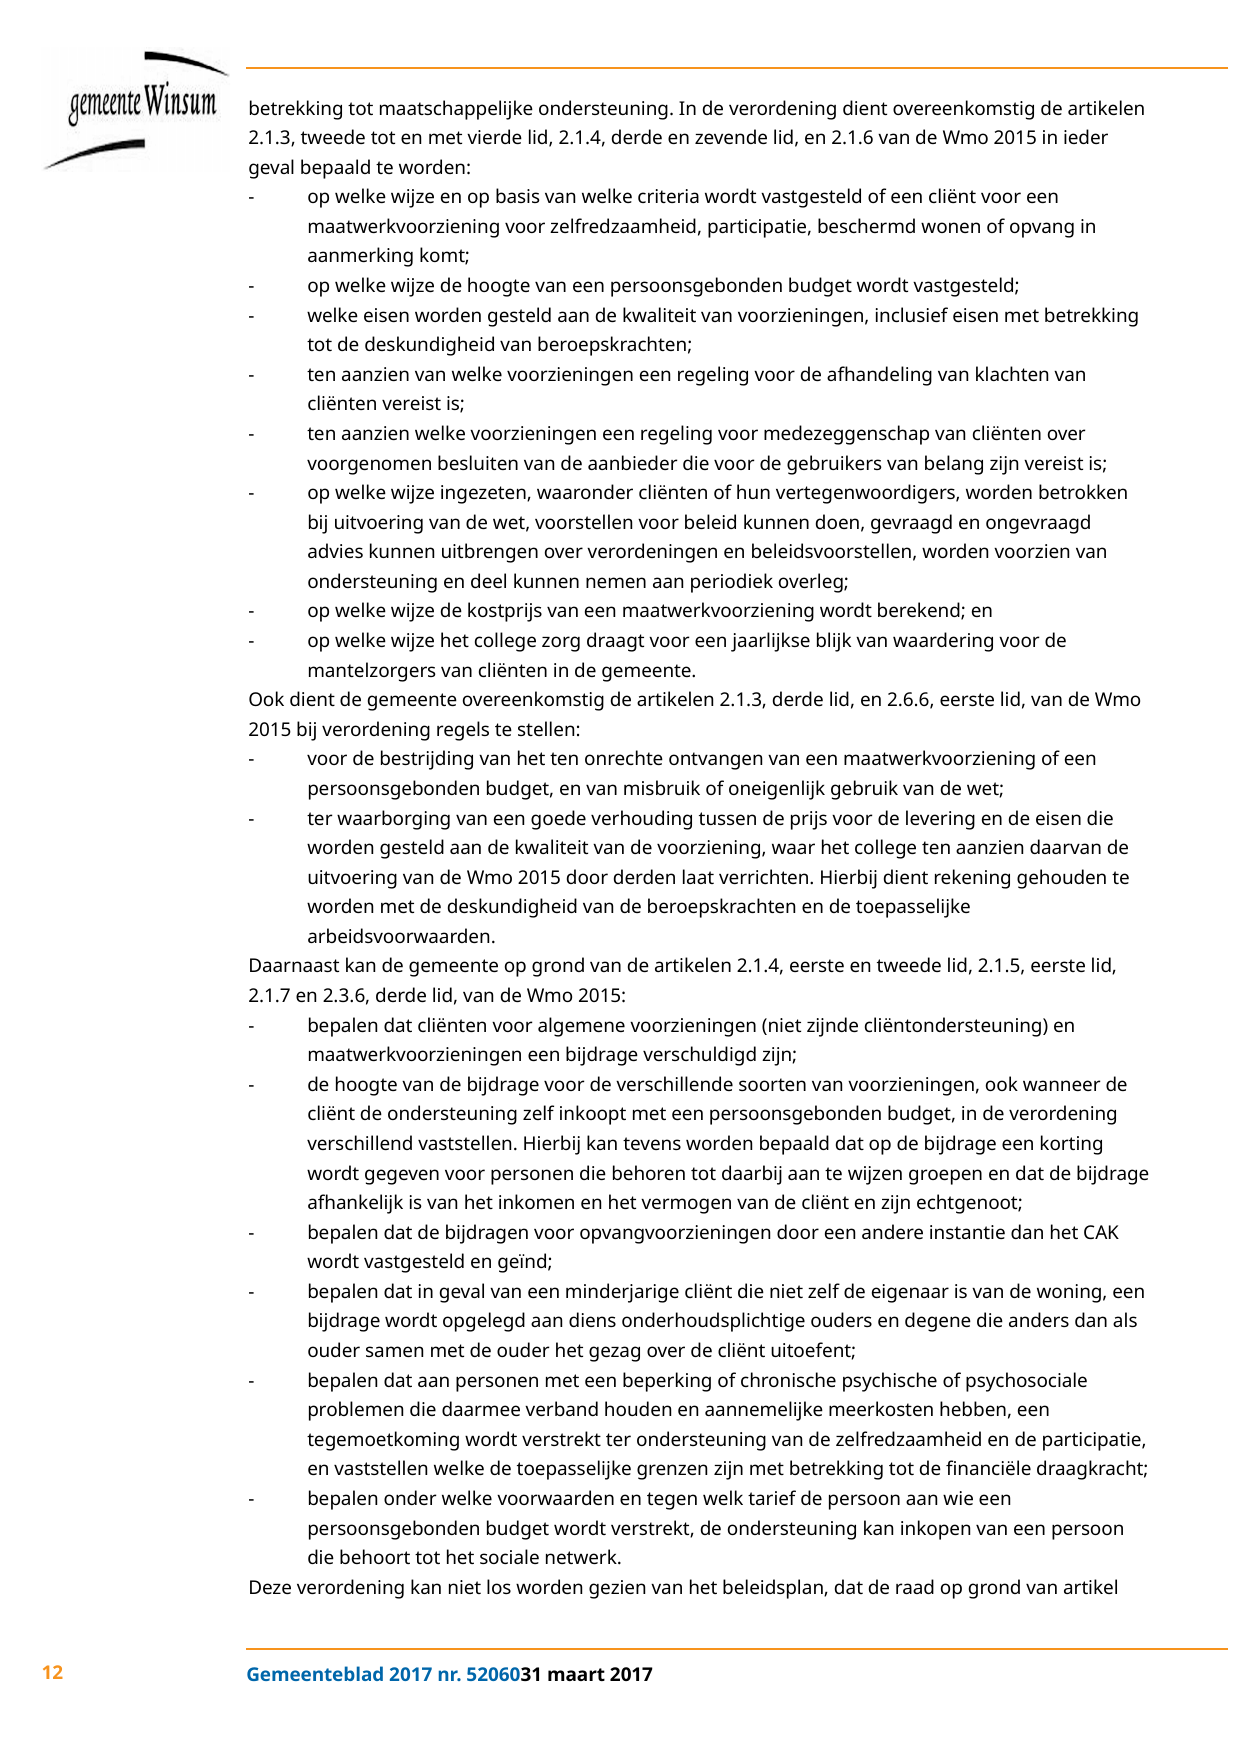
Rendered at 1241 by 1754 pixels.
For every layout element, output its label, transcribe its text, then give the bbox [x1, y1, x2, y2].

list op welke wijze ingezeten, waaronder cliënten of hun vertegenwoordigers, worden betrokken bij uitvoering van de wet, voorstellen voor beleid kunnen doen, gevraagd en ongevraagd advies kunnen uitbrengen over verordeningen en beleidsvoorstellen, worden voorzien van ondersteuning en deel kunnen nemen aan periodiek overleg; [248, 479, 1152, 594]
list voor de bestrijding van het ten onrechte ontvangen van een maatwerkvoorziening of een persoonsgebonden budget, en van misbruik of oneigenlijk gebruik van de wet; [248, 746, 1152, 801]
list ter waarborging van een goede verhouding tussen de prijs voor de levering en de eisen die worden gesteld aan de kwaliteit van de voorziening, waar het college ten aanzien daarvan de uitvoering van de Wmo 2015 door derden laat verrichten. Hierbij dient rekening gehouden te worden met de deskundigheid van de beroepskrachten en de toepasselijke arbeidsvoorwaarden. [248, 805, 1152, 949]
text Ook dient de gemeente overeenkomstig de artikelen 2.1.3, derde lid, en 2.6.6, eerste lid, van de Wmo 2015 bij verordening regels te stellen: [248, 686, 1152, 742]
list op welke wijze de kostprijs van een maatwerkvoorziening wordt berekend; en [248, 598, 1152, 623]
list op welke wijze het college zorg draagt voor een jaarlijkse blijk van waardering voor de mantelzorgers van cliënten in de gemeente. [248, 627, 1152, 683]
picture [41, 47, 231, 172]
list bepalen dat aan personen met een beperking of chronische psychische of psychosociale problemen die daarmee verband houden en aannemelijke meerkosten hebben, een tegemoetkoming wordt verstrekt ter ondersteuning van de zelfredzaamheid en de participatie, en vaststellen welke de toepasselijke grenzen zijn met betrekking tot de financiële draagkracht; [248, 1367, 1152, 1481]
list op welke wijze en op basis van welke criteria wordt vastgesteld of een cliënt voor een maatwerkvoorziening voor zelfredzaamheid, participatie, beschermd wonen of opvang in aanmerking komt; [248, 183, 1152, 268]
list ten aanzien welke voorzieningen een regeling voor medezeggenschap van cliënten over voorgenomen besluiten van de aanbieder die voor de gebruikers van belang zijn vereist is; [248, 420, 1152, 476]
list op welke wijze de hoogte van een persoonsgebonden budget wordt vastgesteld; [248, 272, 1152, 298]
text Daarnaast kan de gemeente op grond van de artikelen 2.1.4, eerste en tweede lid, 2.1.5, eerste lid, 2.1.7 en 2.3.6, derde lid, van de Wmo 2015: [248, 953, 1152, 1008]
text betrekking tot maatschappelijke ondersteuning. In de verordening dient overeenkomstig de artikelen 2.1.3, tweede tot en met vierde lid, 2.1.4, derde en zevende lid, en 2.1.6 van de Wmo 2015 in ieder geval bepaald te worden: [248, 95, 1152, 180]
list bepalen dat in geval van een minderjarige cliënt die niet zelf de eigenaar is van de woning, een bijdrage wordt opgelegd aan diens onderhoudsplichtige ouders en degene die anders dan als ouder samen met de ouder het gezag over de cliënt uitoefent; [248, 1278, 1152, 1363]
list welke eisen worden gesteld aan de kwaliteit van voorzieningen, inclusief eisen met betrekking tot de deskundigheid van beroepskrachten; [248, 302, 1152, 357]
list bepalen dat de bijdragen voor opvangvoorzieningen door een andere instantie dan het CAK wordt vastgesteld en geïnd; [248, 1219, 1152, 1274]
list ten aanzien van welke voorzieningen een regeling voor de afhandeling van klachten van cliënten vereist is; [248, 361, 1152, 416]
list bepalen dat cliënten voor algemene voorzieningen (niet zijnde cliëntondersteuning) en maatwerkvoorzieningen een bijdrage verschuldigd zijn; [248, 1012, 1152, 1067]
list bepalen onder welke voorwaarden en tegen welk tarief de persoon aan wie een persoonsgebonden budget wordt verstrekt, de ondersteuning kan inkopen van een persoon die behoort tot het sociale netwerk. [248, 1485, 1152, 1570]
list de hoogte van de bijdrage voor de verschillende soorten van voorzieningen, ook wanneer de cliënt de ondersteuning zelf inkoopt met een persoonsgebonden budget, in de verordening verschillend vaststellen. Hierbij kan tevens worden bepaald dat op de bijdrage een korting wordt gegeven voor personen die behoren tot daarbij aan te wijzen groepen en dat de bijdrage afhankelijk is van het inkomen en het vermogen van de cliënt en zijn echtgenoot; [248, 1071, 1152, 1215]
text Deze verordening kan niet los worden gezien van het beleidsplan, dat de raad op grond van artikel [248, 1574, 1152, 1600]
